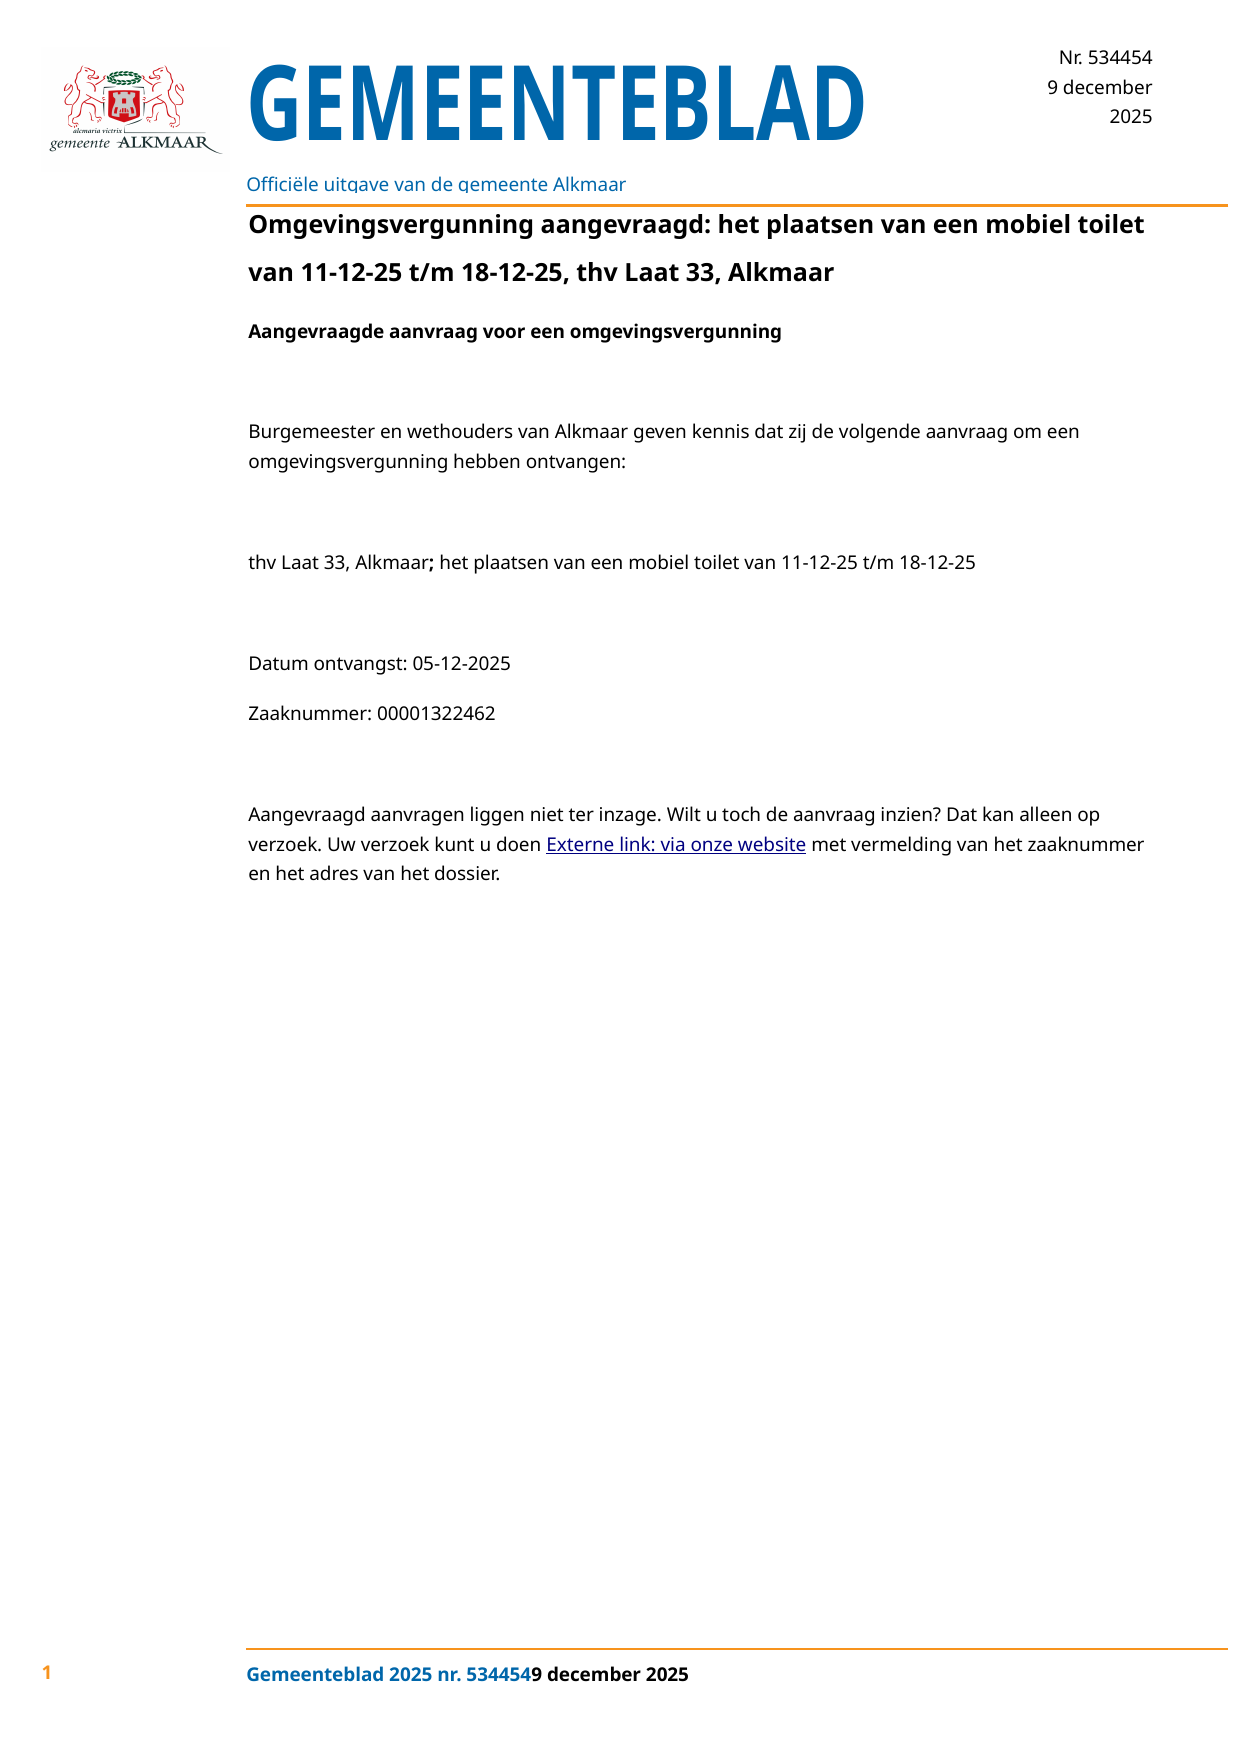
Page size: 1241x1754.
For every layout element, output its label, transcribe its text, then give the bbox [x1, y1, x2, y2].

text thv Laat 33, Alkmaar; het plaatsen van een mobiel toilet van 11-12-25 t/m 18-12-25 [248, 549, 1152, 575]
text Aangevraagd aanvragen liggen niet ter inzage. Wilt u toch de aanvraag inzien? Dat kan alleen op verzoek. Uw verzoek kunt u doen Externe link: via onze website met vermelding van het zaaknummer en het adres van het dossier. [248, 801, 1152, 886]
text Burgemeester en wethouders van Alkmaar geven kennis dat zij de volgende aanvraag om een omgevingsvergunning hebben ontvangen: [248, 419, 1152, 474]
text Aangevraagde aanvraag voor een omgevingsvergunning [248, 318, 1152, 344]
text Zaaknummer: 00001322462 [248, 700, 1152, 726]
text Omgevingsvergunning aangevraagd: het plaatsen van een mobiel toilet van 11-12-25 t/m 18-12-25, thv Laat 33, Alkmaar [248, 207, 1152, 288]
text Datum ontvangst: 05-12-2025 [248, 650, 1152, 676]
picture [41, 47, 231, 172]
